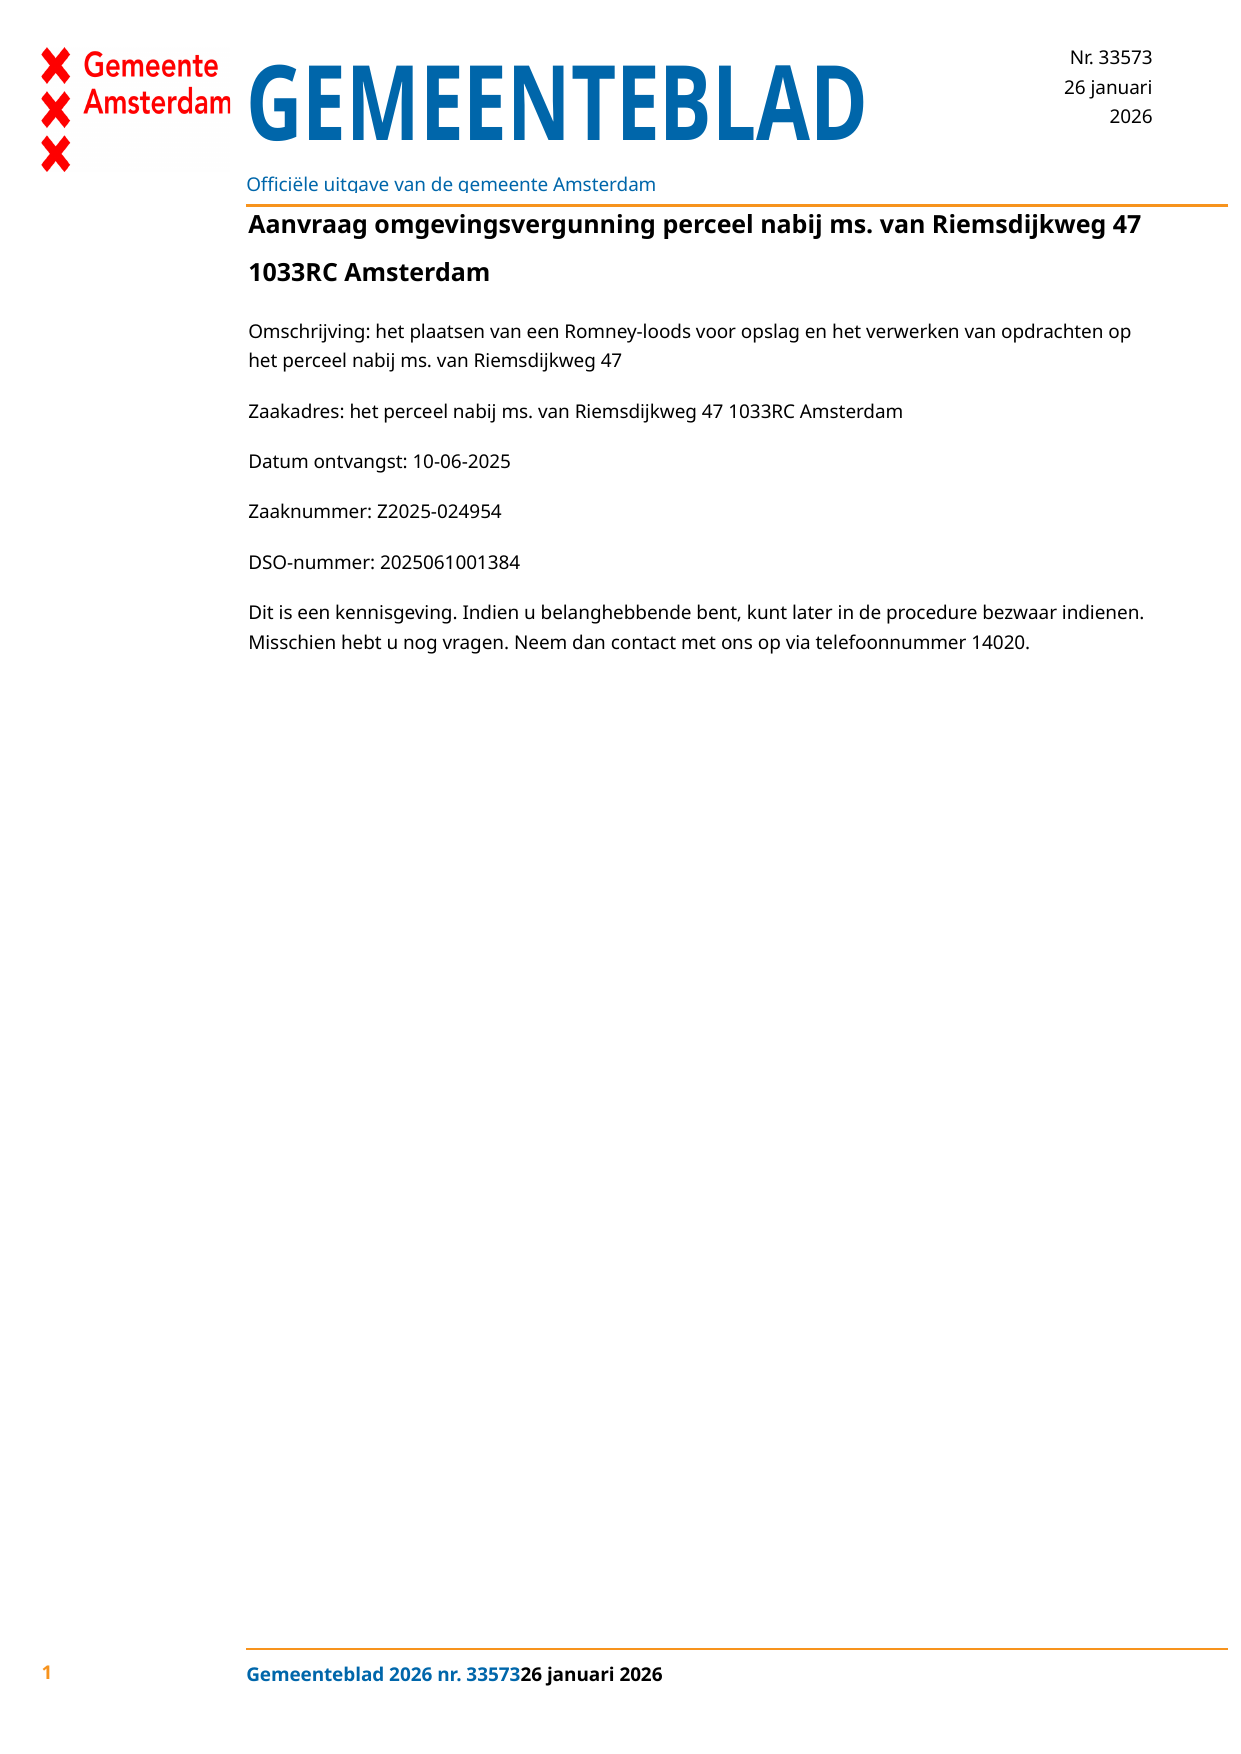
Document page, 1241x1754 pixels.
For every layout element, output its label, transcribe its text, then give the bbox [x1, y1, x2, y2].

text Zaakadres: het perceel nabij ms. van Riemsdijkweg 47 1033RC Amsterdam [248, 398, 1152, 424]
text Datum ontvangst: 10-06-2025 [248, 448, 1152, 474]
text Zaaknummer: Z2025-024954 [248, 499, 1152, 524]
text Dit is een kennisgeving. Indien u belanghebbende bent, kunt later in de procedure bezwaar indienen. Misschien hebt u nog vragen. Neem dan contact met ons op via telefoonnummer 14020. [248, 599, 1152, 655]
text Aanvraag omgevingsvergunning perceel nabij ms. van Riemsdijkweg 47 1033RC Amsterdam [248, 207, 1152, 288]
text DSO-nummer: 2025061001384 [248, 549, 1152, 575]
picture [41, 47, 231, 172]
text Omschrijving: het plaatsen van een Romney-loods voor opslag en het verwerken van opdrachten op het perceel nabij ms. van Riemsdijkweg 47 [248, 318, 1152, 373]
